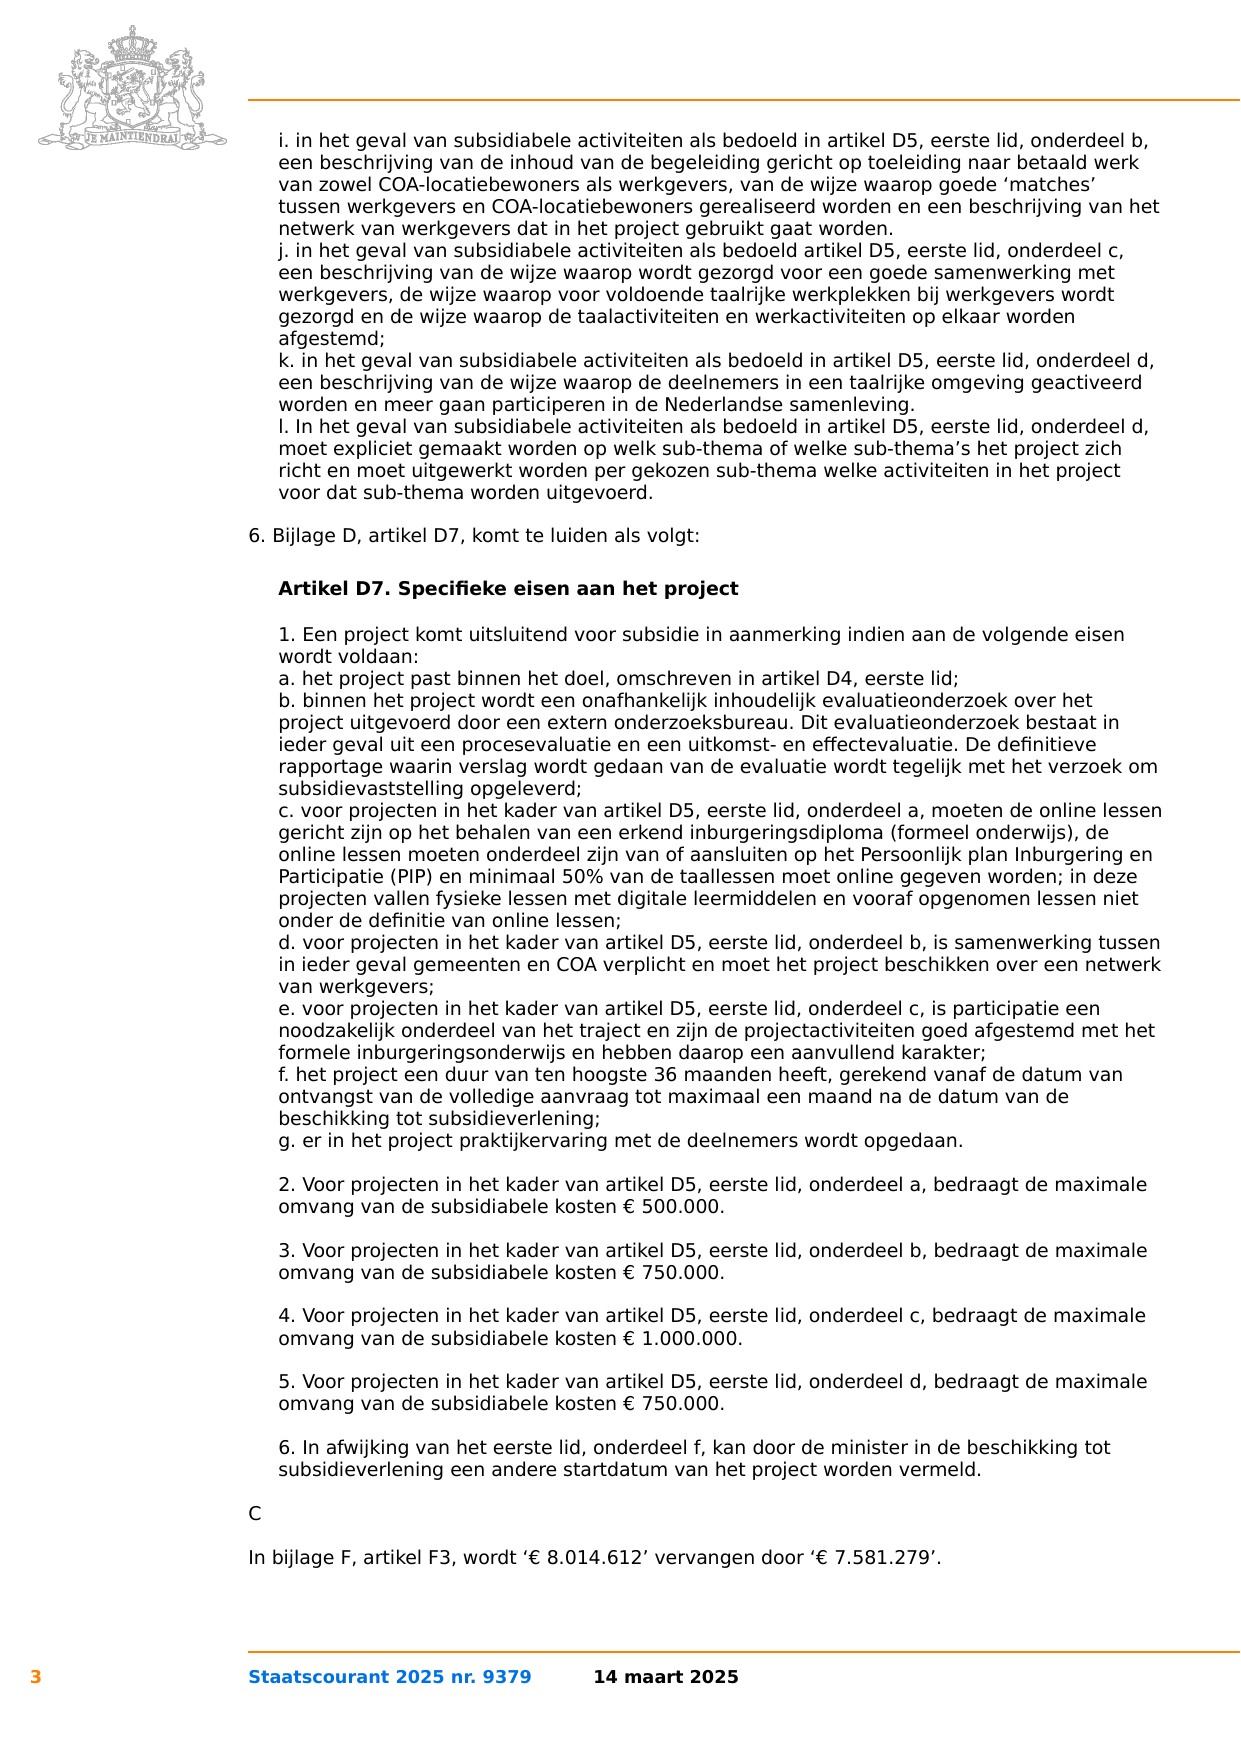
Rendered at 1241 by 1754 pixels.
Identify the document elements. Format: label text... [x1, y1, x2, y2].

text b. binnen het project wordt een onafhankelijk inhoudelijk evaluatieonderzoek over het project uitgevoerd door een extern onderzoeksbureau. Dit evaluatieonderzoek bestaat in ieder geval uit een procesevaluatie en een uitkomst- en effectevaluatie. De definitieve rapportage waarin verslag wordt gedaan van de evaluatie wordt tegelijk met het verzoek om subsidievaststelling opgeleverd; [278, 690, 1163, 800]
text d. voor projecten in het kader van artikel D5, eerste lid, onderdeel b, is samenwerking tussen in ieder geval gemeenten en COA verplicht en moet het project beschikken over een netwerk van werkgevers; [278, 932, 1163, 998]
text a. het project past binnen het doel, omschreven in artikel D4, eerste lid; [278, 668, 1163, 690]
text e. voor projecten in het kader van artikel D5, eerste lid, onderdeel c, is participatie een noodzakelijk onderdeel van het traject en zijn de projectactiviteiten goed afgestemd met het formele inburgeringsonderwijs en hebben daarop een aanvullend karakter; [278, 998, 1163, 1064]
text k. in het geval van subsidiabele activiteiten als bedoeld in artikel D5, eerste lid, onderdeel d, een beschrijving van de wijze waarop de deelnemers in een taalrijke omgeving geactiveerd worden en meer gaan participeren in de Nederlandse samenleving. [278, 350, 1163, 416]
text 1. Een project komt uitsluitend voor subsidie in aanmerking indien aan de volgende eisen wordt voldaan: [278, 624, 1163, 668]
picture [38, 25, 227, 150]
text g. er in het project praktijkervaring met de deelnemers wordt opgedaan. [278, 1130, 1163, 1152]
text 6. Bijlage D, artikel D7, komt te luiden als volgt: [248, 525, 1163, 547]
text c. voor projecten in het kader van artikel D5, eerste lid, onderdeel a, moeten de online lessen gericht zijn op het behalen van een erkend inburgeringsdiploma (formeel onderwijs), de online lessen moeten onderdeel zijn van of aansluiten op het Persoonlijk plan Inburgering en Participatie (PIP) en minimaal 50% van de taallessen moet online gegeven worden; in deze projecten vallen fysieke lessen met digitale leermiddelen en vooraf opgenomen lessen niet onder de definitie van online lessen; [278, 800, 1163, 932]
text In bijlage F, artikel F3, wordt ‘€ 8.014.612’ vervangen door ‘€ 7.581.279’. [248, 1547, 1163, 1569]
text 2. Voor projecten in het kader van artikel D5, eerste lid, onderdeel a, bedraagt de maximale omvang van de subsidiabele kosten € 500.000. [278, 1174, 1163, 1218]
text j. in het geval van subsidiabele activiteiten als bedoeld artikel D5, eerste lid, onderdeel c, een beschrijving van de wijze waarop wordt gezorgd voor een goede samenwerking met werkgevers, de wijze waarop voor voldoende taalrijke werkplekken bij werkgevers wordt gezorgd en de wijze waarop de taalactiviteiten en werkactiviteiten op elkaar worden afgestemd; [278, 240, 1163, 350]
text l. In het geval van subsidiabele activiteiten als bedoeld in artikel D5, eerste lid, onderdeel d, moet expliciet gemaakt worden op welk sub-thema of welke sub-thema’s het project zich richt en moet uitgewerkt worden per gekozen sub-thema welke activiteiten in het project voor dat sub-thema worden uitgevoerd. [278, 416, 1163, 503]
text 3. Voor projecten in het kader van artikel D5, eerste lid, onderdeel b, bedraagt de maximale omvang van de subsidiabele kosten € 750.000. [278, 1239, 1163, 1283]
subtitle Artikel D7. Specifieke eisen aan het project [278, 577, 1163, 599]
text i. in het geval van subsidiabele activiteiten als bedoeld in artikel D5, eerste lid, onderdeel b, een beschrijving van de inhoud van de begeleiding gericht op toeleiding naar betaald werk van zowel COA-locatiebewoners als werkgevers, van de wijze waarop goede ‘matches’ tussen werkgevers en COA-locatiebewoners gerealiseerd worden en een beschrijving van het netwerk van werkgevers dat in het project gebruikt gaat worden. [278, 130, 1163, 240]
text 5. Voor projecten in het kader van artikel D5, eerste lid, onderdeel d, bedraagt de maximale omvang van de subsidiabele kosten € 750.000. [278, 1371, 1163, 1415]
text 6. In afwijking van het eerste lid, onderdeel f, kan door de minister in de beschikking tot subsidieverlening een andere startdatum van het project worden vermeld. [278, 1437, 1163, 1481]
text C [248, 1503, 1163, 1525]
text 4. Voor projecten in het kader van artikel D5, eerste lid, onderdeel c, bedraagt de maximale omvang van de subsidiabele kosten € 1.000.000. [278, 1305, 1163, 1349]
text f. het project een duur van ten hoogste 36 maanden heeft, gerekend vanaf de datum van ontvangst van de volledige aanvraag tot maximaal een maand na de datum van de beschikking tot subsidieverlening; [278, 1064, 1163, 1130]
